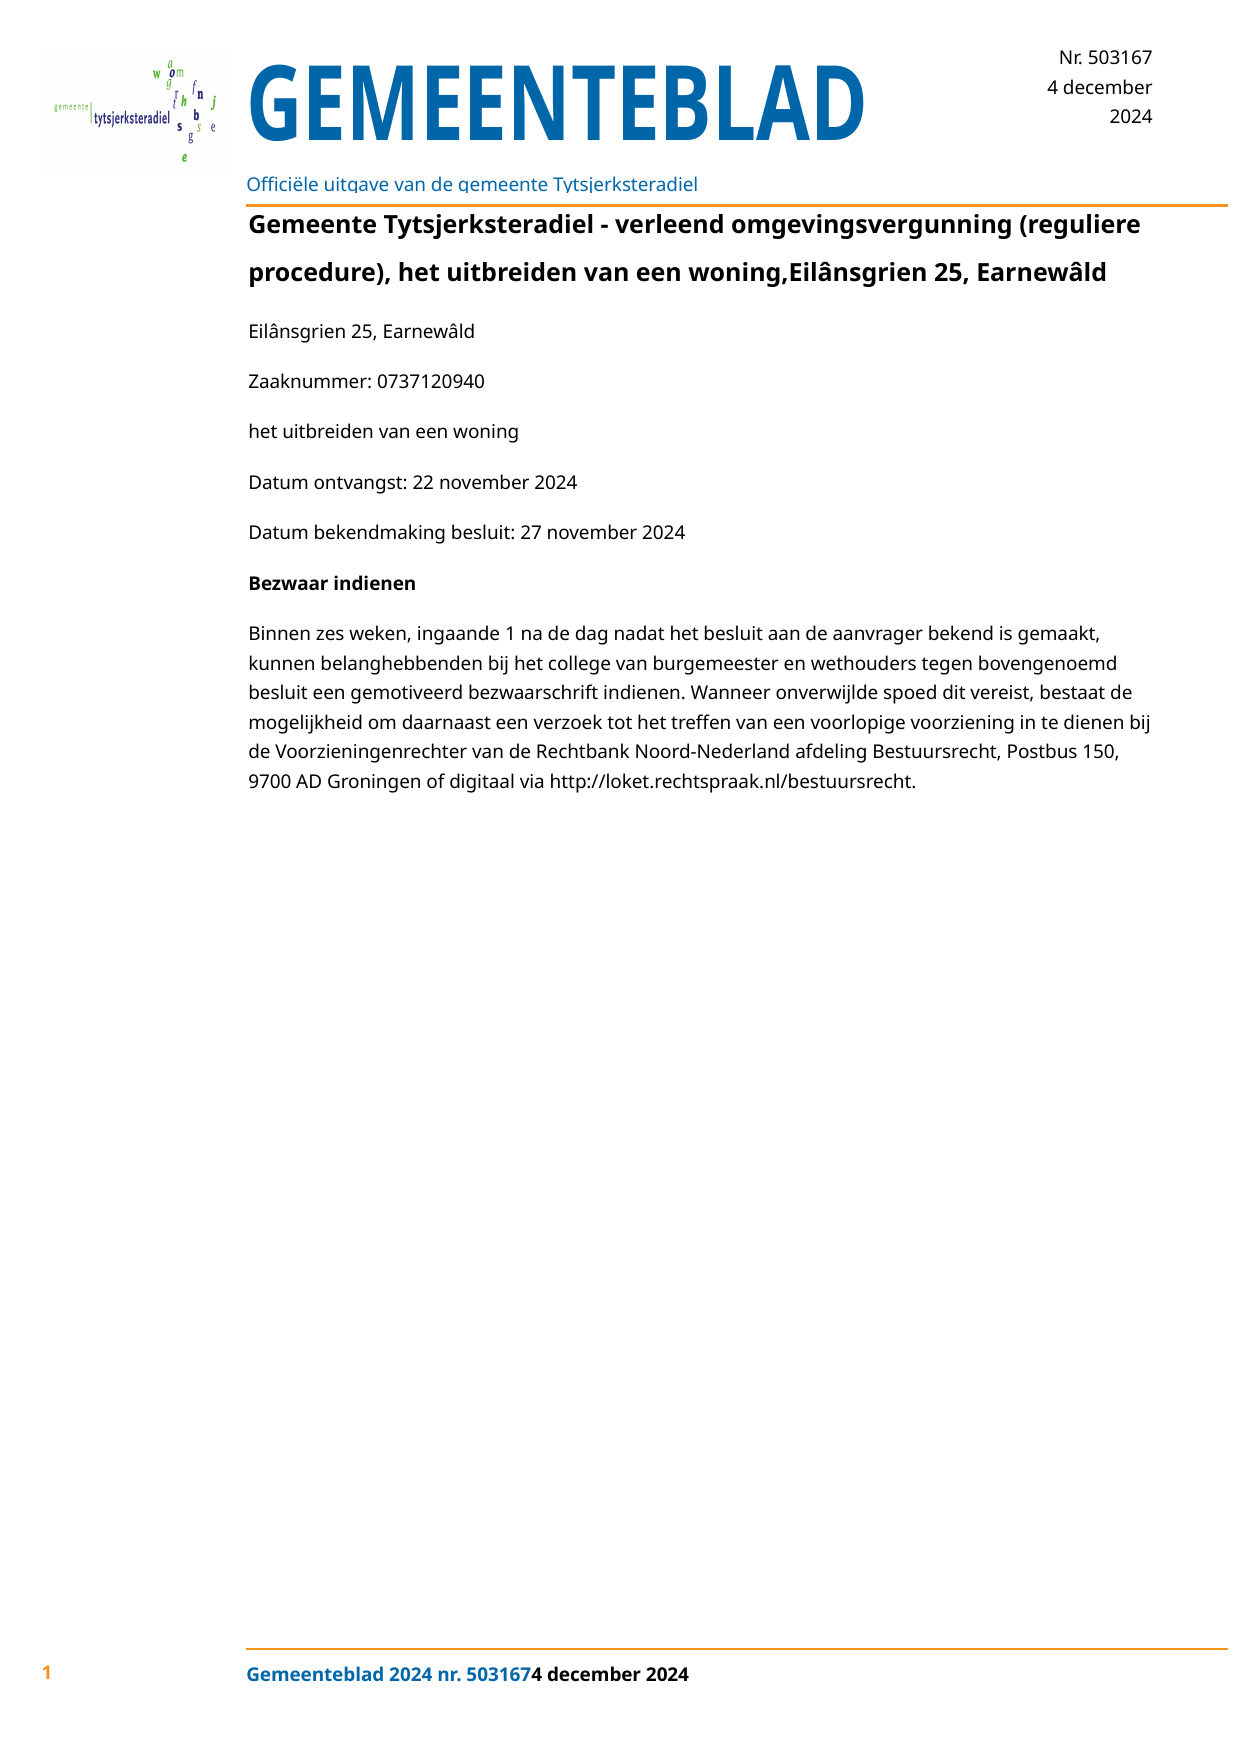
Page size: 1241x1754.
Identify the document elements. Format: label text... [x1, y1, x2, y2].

picture [41, 47, 231, 172]
text Binnen zes weken, ingaande 1 na de dag nadat het besluit aan de aanvrager bekend is gemaakt, kunnen belanghebbenden bij het college van burgemeester en wethouders tegen bovengenoemd besluit een gemotiveerd bezwaarschrift indienen. Wanneer onverwijlde spoed dit vereist, bestaat de mogelijkheid om daarnaast een verzoek tot het treffen van een voorlopige voorziening in te dienen bij de Voorzieningenrechter van de Rechtbank Noord-Nederland afdeling Bestuursrecht, Postbus 150, 9700 AD Groningen of digitaal via http://loket.rechtspraak.nl/bestuursrecht. [248, 620, 1152, 794]
text het uitbreiden van een woning [248, 419, 1152, 444]
text Datum ontvangst: 22 november 2024 [248, 469, 1152, 495]
text Gemeente Tytsjerksteradiel - verleend omgevingsvergunning (reguliere procedure), het uitbreiden van een woning,Eilânsgrien 25, Earnewâld [248, 207, 1152, 288]
text Zaaknummer: 0737120940 [248, 368, 1152, 394]
text Datum bekendmaking besluit: 27 november 2024 [248, 519, 1152, 545]
text Eilânsgrien 25, Earnewâld [248, 318, 1152, 344]
text Bezwaar indienen [248, 570, 1152, 596]
